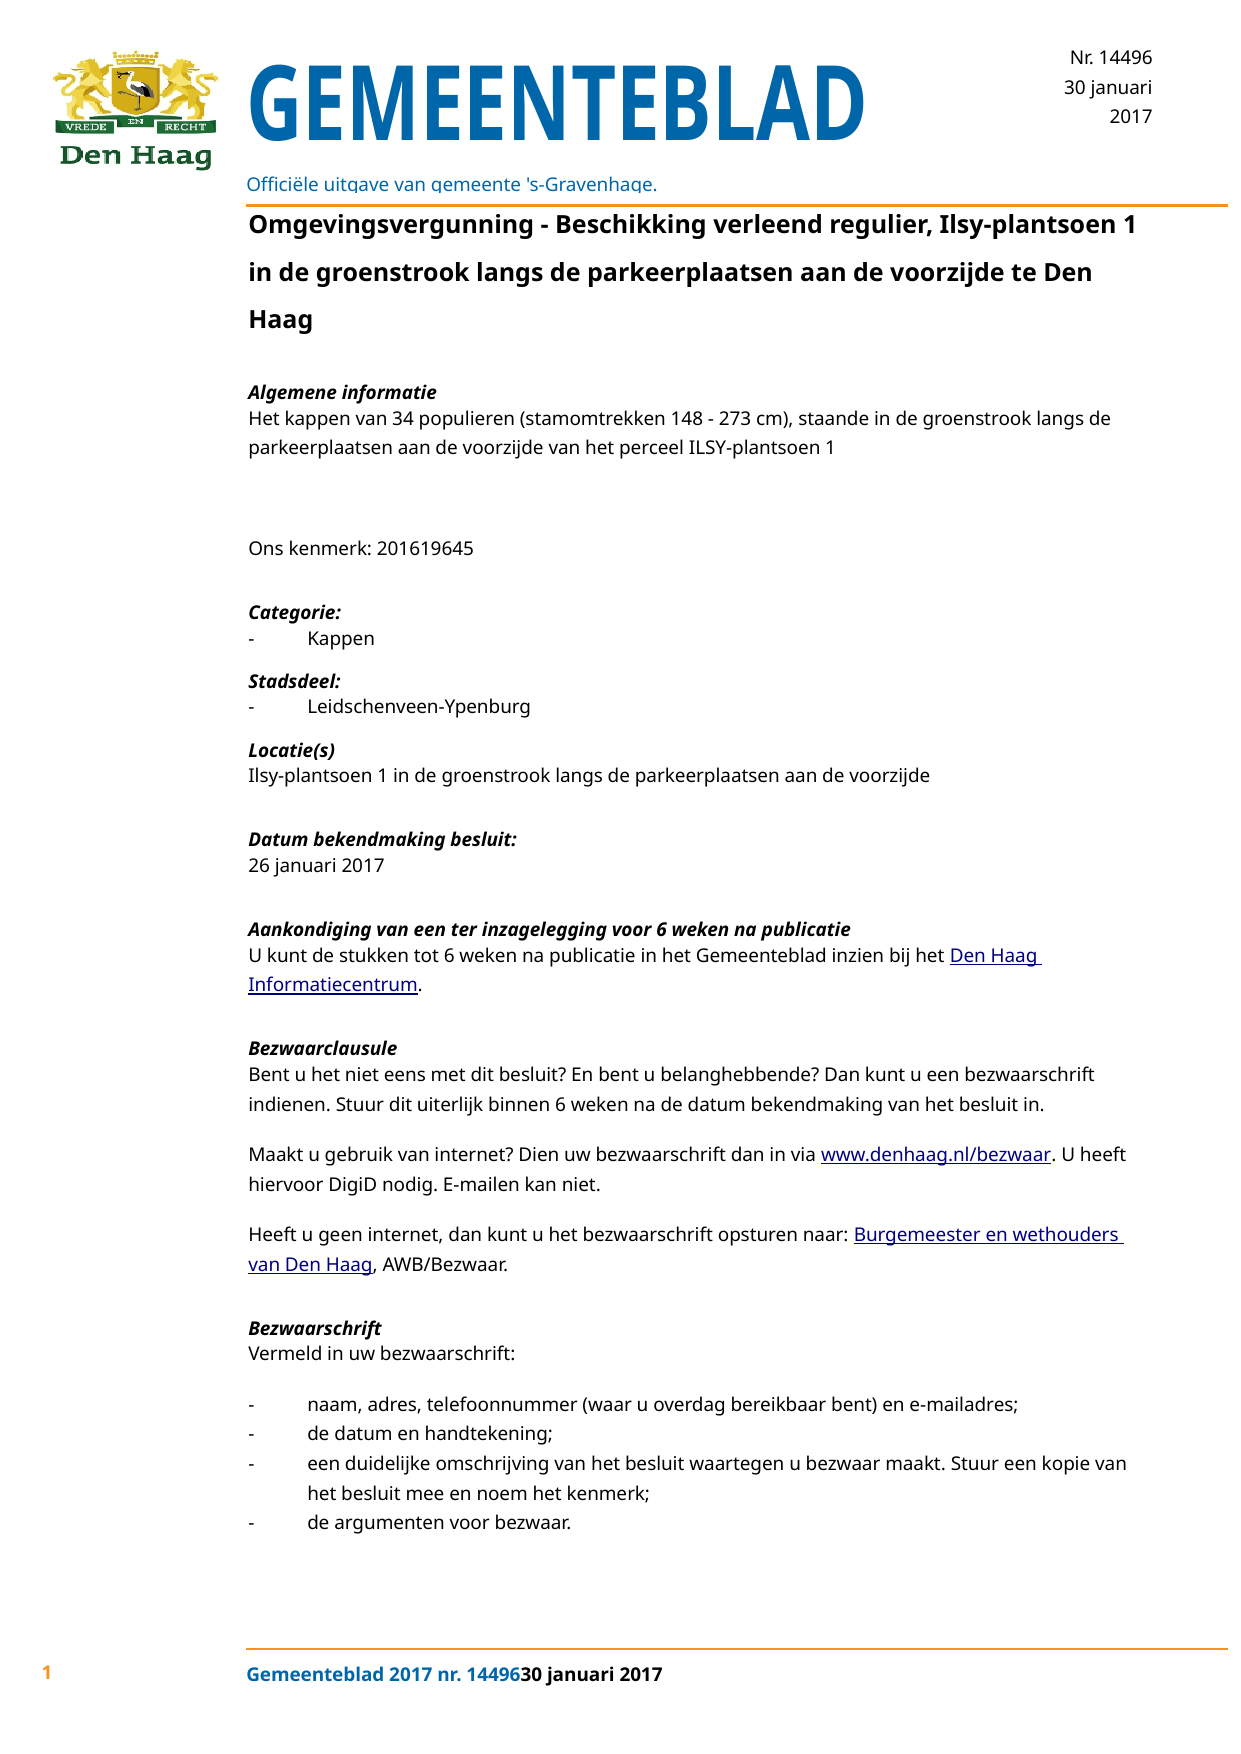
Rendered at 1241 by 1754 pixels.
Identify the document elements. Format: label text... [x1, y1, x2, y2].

list Leidschenveen-Ypenburg [248, 694, 1152, 719]
text Ons kenmerk: 201619645 [248, 535, 1152, 561]
text 26 januari 2017 [248, 852, 1152, 878]
text U kunt de stukken tot 6 weken na publicatie in het Gemeenteblad inzien bij het Den Haag Informatiecentrum. [248, 942, 1152, 997]
text Heeft u geen internet, dan kunt u het bezwaarschrift opsturen naar: Burgemeester en wethouders van Den Haag, AWB/Bezwaar. [248, 1221, 1152, 1277]
text Bent u het niet eens met dit besluit? En bent u belanghebbende? Dan kunt u een bezwaarschrift indienen. Stuur dit uiterlijk binnen 6 weken na de datum bekendmaking van het besluit in. [248, 1061, 1152, 1117]
text Datum bekendmaking besluit: [248, 827, 1152, 852]
text Bezwaarschrift [248, 1315, 1152, 1341]
list een duidelijke omschrijving van het besluit waartegen u bezwaar maakt. Stuur een kopie van het besluit mee en noem het kenmerk; [248, 1450, 1152, 1505]
list de argumenten voor bezwaar. [248, 1509, 1152, 1535]
text Ilsy-plantsoen 1 in de groenstrook langs de parkeerplaatsen aan de voorzijde [248, 763, 1152, 788]
text Locatie(s) [248, 737, 1152, 763]
text Maakt u gebruik van internet? Dien uw bezwaarschrift dan in via www.denhaag.nl/bezwaar. U heeft hiervoor DigiD nodig. E-mailen kan niet. [248, 1141, 1152, 1197]
text Vermeld in uw bezwaarschrift: [248, 1341, 1152, 1366]
text Het kappen van 34 populieren (stamomtrekken 148 - 273 cm), staande in de groenstrook langs de parkeerplaatsen aan de voorzijde van het perceel ILSY-plantsoen 1 [248, 405, 1152, 460]
list naam, adres, telefoonnummer (waar u overdag bereikbaar bent) en e-mailadres; [248, 1391, 1152, 1417]
list de datum en handtekening; [248, 1421, 1152, 1446]
text Aankondiging van een ter inzagelegging voor 6 weken na publicatie [248, 916, 1152, 942]
text Categorie: [248, 599, 1152, 625]
text Bezwaarclausule [248, 1036, 1152, 1061]
text Algemene informatie [248, 379, 1152, 405]
text Stadsdeel: [248, 668, 1152, 694]
list Kappen [248, 625, 1152, 651]
text Omgevingsvergunning - Beschikking verleend regulier, Ilsy-plantsoen 1 in de groenstrook langs de parkeerplaatsen aan de voorzijde te Den Haag [248, 207, 1152, 336]
picture [41, 47, 231, 172]
